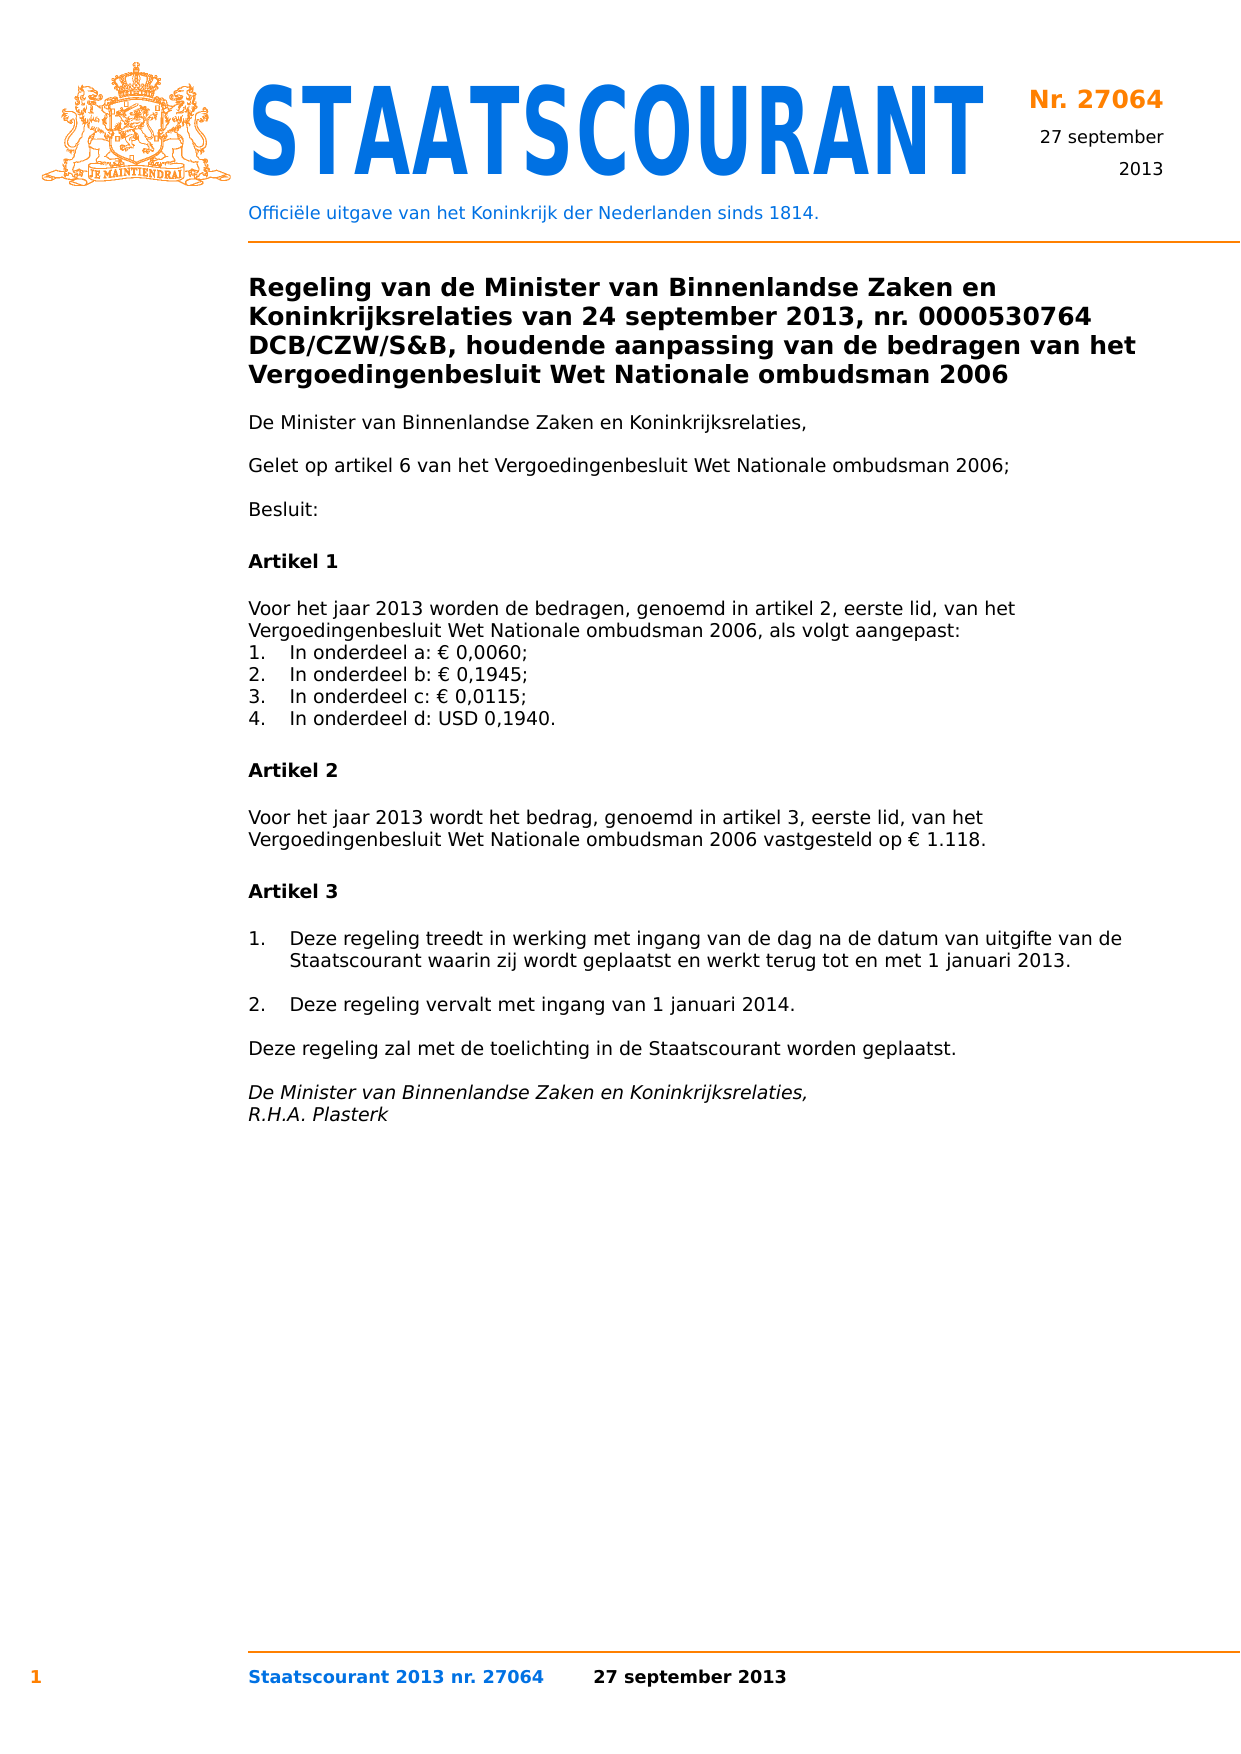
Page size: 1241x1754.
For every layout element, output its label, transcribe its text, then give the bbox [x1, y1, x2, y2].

text Voor het jaar 2013 worden de bedragen, genoemd in artikel 2, eerste lid, van het Vergoedingenbesluit Wet Nationale ombudsman 2006, als volgt aangepast: [248, 598, 1163, 642]
picture [41, 62, 231, 186]
subtitle Artikel 2 [248, 760, 1163, 782]
table_cell Officiële uitgave van het Koninkrijk der Nederlanden sinds 1814. [248, 203, 1240, 241]
text 2. Deze regeling vervalt met ingang van 1 januari 2014. [248, 994, 1163, 1016]
text Voor het jaar 2013 wordt het bedrag, genoemd in artikel 3, eerste lid, van het Vergoedingenbesluit Wet Nationale ombudsman 2006 vastgesteld op € 1.118. [248, 807, 1163, 851]
subtitle Artikel 3 [248, 881, 1163, 903]
text 2. In onderdeel b: € 0,1945; [248, 664, 1163, 686]
subtitle Regeling van de Minister van Binnenlandse Zaken en Koninkrijksrelaties van 24 september 2013, nr. 0000530764 DCB/CZW/S&B, houdende aanpassing van de bedragen van het Vergoedingenbesluit Wet Nationale ombudsman 2006 [248, 273, 1163, 390]
table_header STAATSCOURANT [248, 62, 998, 203]
text 3. In onderdeel c: € 0,0115; [248, 686, 1163, 708]
table_cell 2013 [998, 153, 1240, 203]
text De Minister van Binnenlandse Zaken en Koninkrijksrelaties, R.H.A. Plasterk [248, 1082, 1163, 1126]
subtitle Artikel 1 [248, 551, 1163, 573]
text Gelet op artikel 6 van het Vergoedingenbesluit Wet Nationale ombudsman 2006; [248, 455, 1163, 477]
text 1. Deze regeling treedt in werking met ingang van de dag na de datum van uitgifte van de Staatscourant waarin zij wordt geplaatst en werkt terug tot en met 1 januari 2013. [248, 928, 1163, 972]
text Besluit: [248, 499, 1163, 521]
table_cell 27 september [998, 121, 1240, 153]
text Deze regeling zal met de toelichting in de Staatscourant worden geplaatst. [248, 1038, 1163, 1060]
text 4. In onderdeel d: USD 0,1940. [248, 708, 1163, 730]
text De Minister van Binnenlandse Zaken en Koninkrijksrelaties, [248, 412, 1163, 433]
table_header Nr. 27064 [998, 62, 1240, 121]
text 1. In onderdeel a: € 0,0060; [248, 642, 1163, 664]
table_header [25, 62, 248, 241]
